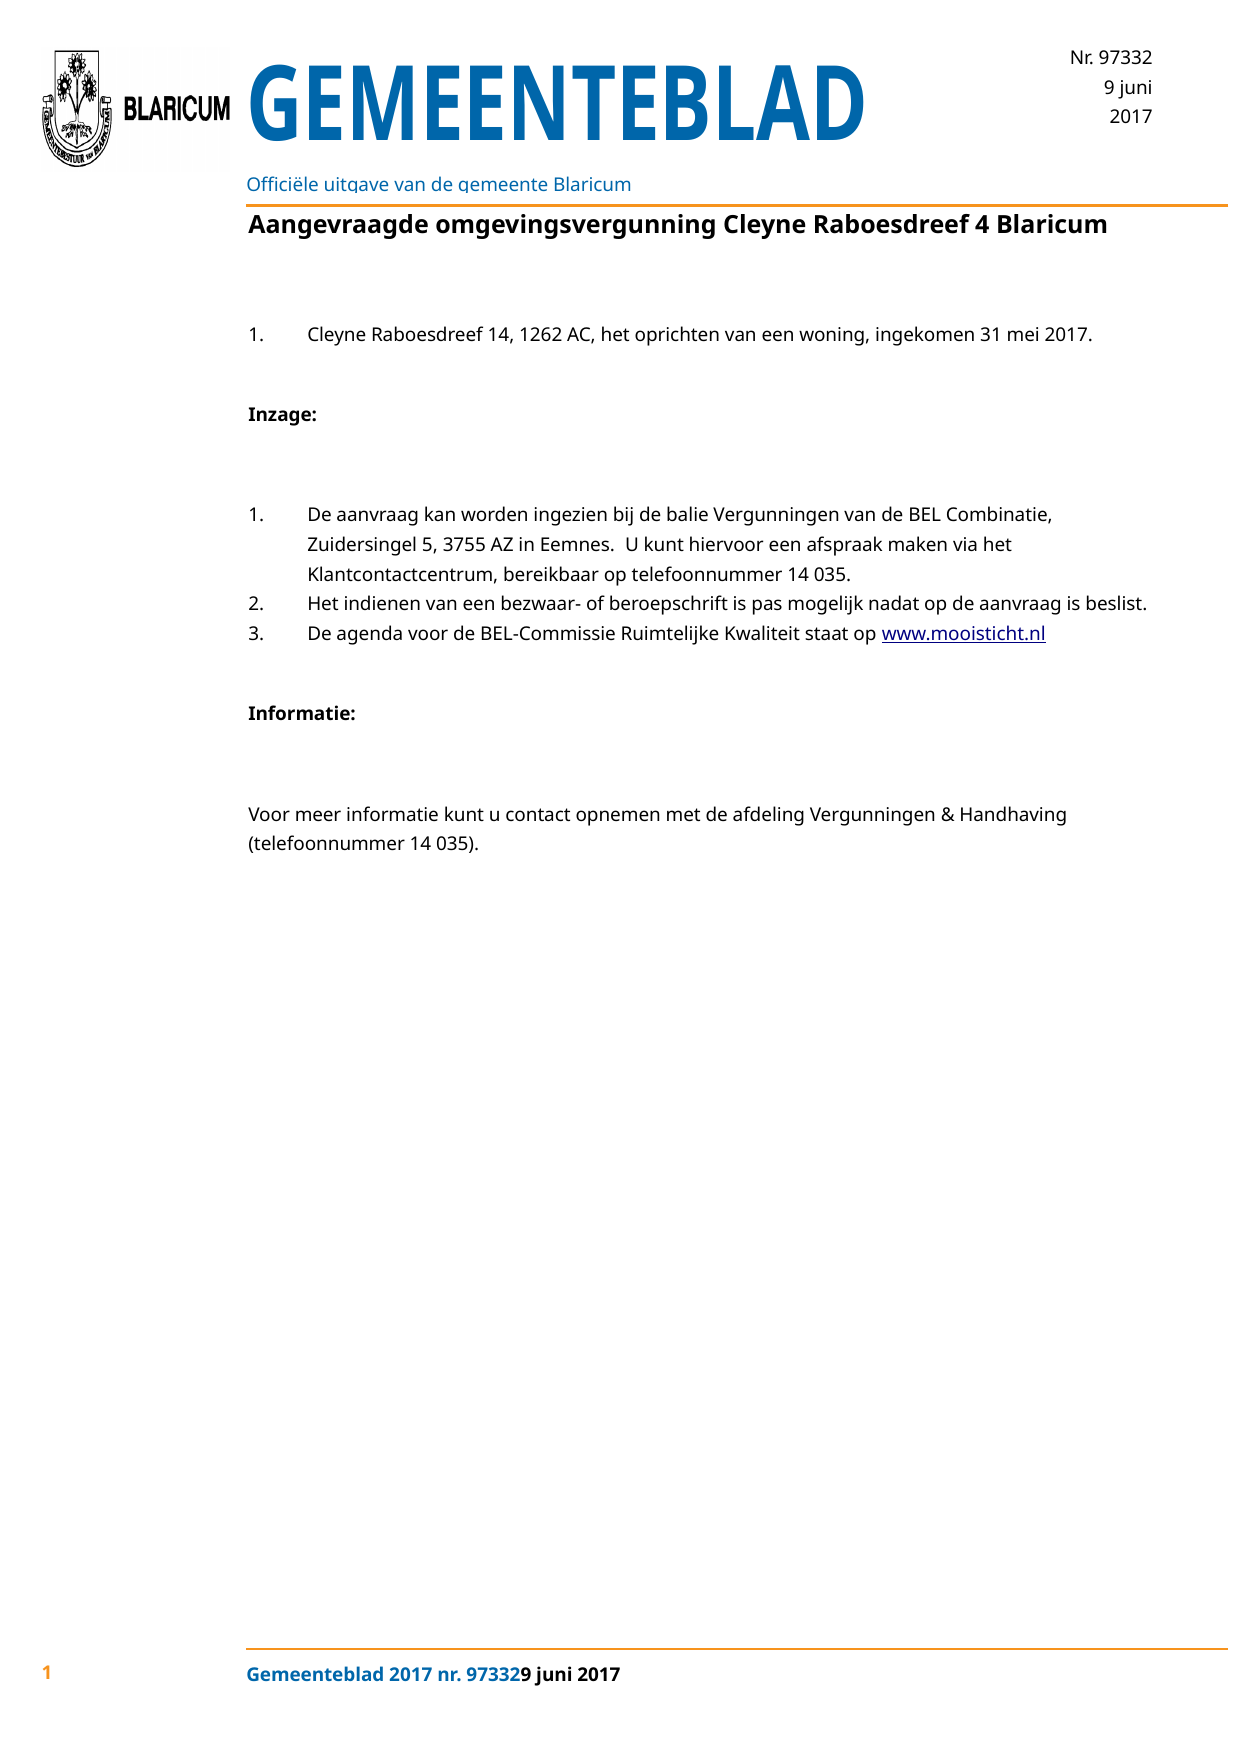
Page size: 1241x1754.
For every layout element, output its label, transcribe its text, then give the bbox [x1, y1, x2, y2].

list De agenda voor de BEL-Commissie Ruimtelijke Kwaliteit staat op www.mooisticht.nl [248, 620, 1152, 646]
picture [41, 47, 231, 172]
list Het indienen van een bezwaar- of beroepschrift is pas mogelijk nadat op de aanvraag is beslist. [248, 590, 1152, 616]
text Inzage: [248, 401, 1152, 426]
text Voor meer informatie kunt u contact opnemen met de afdeling Vergunningen & Handhaving (telefoonnummer 14 035). [248, 801, 1152, 856]
text Informatie: [248, 700, 1152, 726]
list Cleyne Raboesdreef 14, 1262 AC, het oprichten van een woning, ingekomen 31 mei 2017. [248, 321, 1152, 346]
text Aangevraagde omgevingsvergunning Cleyne Raboesdreef 4 Blaricum [248, 207, 1152, 241]
list De aanvraag kan worden ingezien bij de balie Vergunningen van de BEL Combinatie, Zuidersingel 5, 3755 AZ in Eemnes. U kunt hiervoor een afspraak maken via het Klantcontactcentrum, bereikbaar op telefoonnummer 14 035. [248, 502, 1152, 586]
